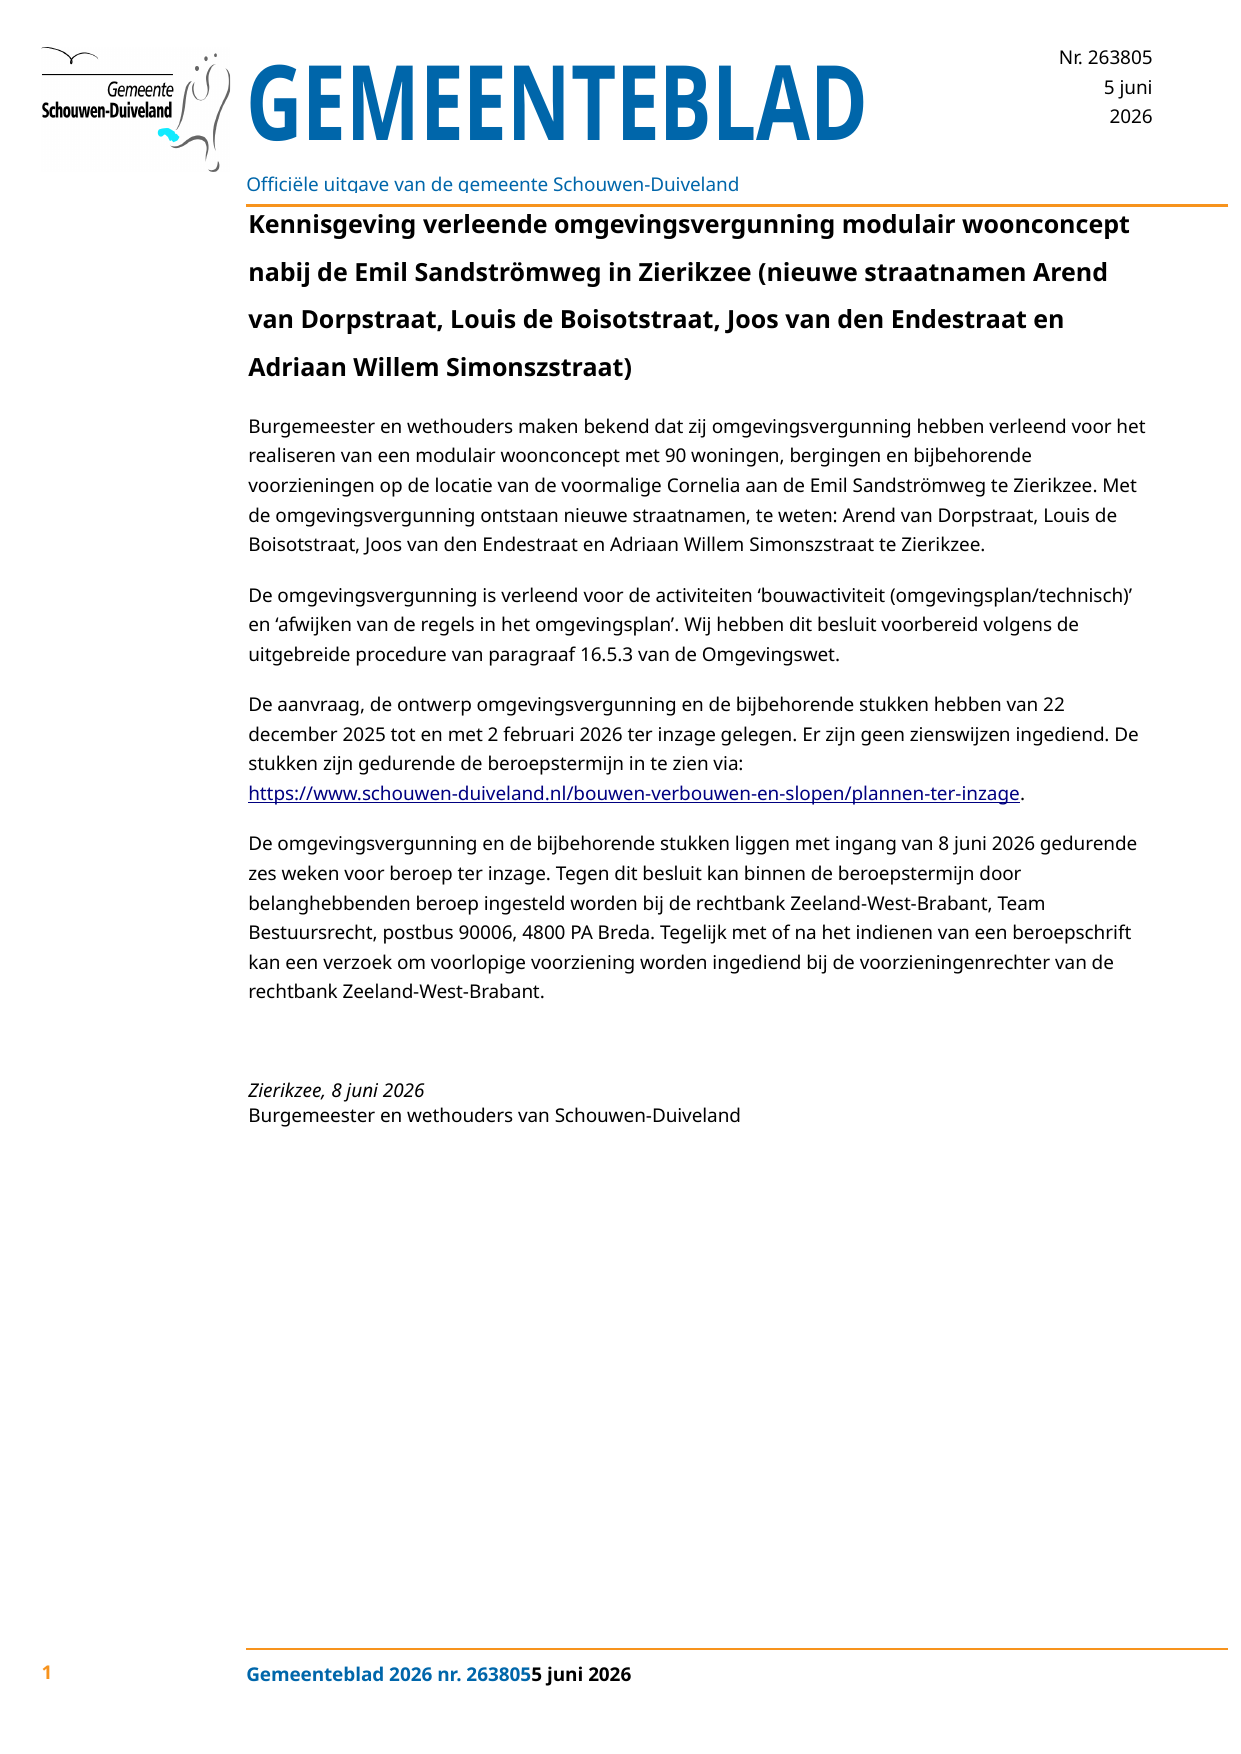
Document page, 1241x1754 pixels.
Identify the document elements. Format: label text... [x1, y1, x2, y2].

text Kennisgeving verleende omgevingsvergunning modulair woonconcept nabij de Emil Sandströmweg in Zierikzee (nieuwe straatnamen Arend van Dorpstraat, Louis de Boisotstraat, Joos van den Endestraat en Adriaan Willem Simonszstraat) [248, 207, 1152, 384]
text Burgemeester en wethouders van Schouwen-Duiveland [248, 1102, 1152, 1128]
picture [41, 47, 231, 172]
text De aanvraag, de ontwerp omgevingsvergunning en de bijbehorende stukken hebben van 22 december 2025 tot en met 2 februari 2026 ter inzage gelegen. Er zijn geen zienswijzen ingediend. De stukken zijn gedurende de beroepstermijn in te zien via: https://www.schouwen-duiveland.nl/bouwen-verbouwen-en-slopen/plannen-ter-inzage. [248, 691, 1152, 806]
text De omgevingsvergunning is verleend voor de activiteiten ‘bouwactiviteit (omgevingsplan/technisch)’ en ‘afwijken van de regels in het omgevingsplan’. Wij hebben dit besluit voorbereid volgens de uitgebreide procedure van paragraaf 16.5.3 van de Omgevingswet. [248, 582, 1152, 667]
text Burgemeester en wethouders maken bekend dat zij omgevingsvergunning hebben verleend voor het realiseren van een modulair woonconcept met 90 woningen, bergingen en bijbehorende voorzieningen op de locatie van de voormalige Cornelia aan de Emil Sandströmweg te Zierikzee. Met de omgevingsvergunning ontstaan nieuwe straatnamen, te weten: Arend van Dorpstraat, Louis de Boisotstraat, Joos van den Endestraat en Adriaan Willem Simonszstraat te Zierikzee. [248, 413, 1152, 557]
text De omgevingsvergunning en de bijbehorende stukken liggen met ingang van 8 juni 2026 gedurende zes weken voor beroep ter inzage. Tegen dit besluit kan binnen de beroepstermijn door belanghebbenden beroep ingesteld worden bij de rechtbank Zeeland-West-Brabant, Team Bestuursrecht, postbus 90006, 4800 PA Breda. Tegelijk met of na het indienen van een beroepschrift kan een verzoek om voorlopige voorziening worden ingediend bij de voorzieningenrechter van de rechtbank Zeeland-West-Brabant. [248, 831, 1152, 1004]
text Zierikzee, 8 juni 2026 [248, 1077, 1152, 1102]
